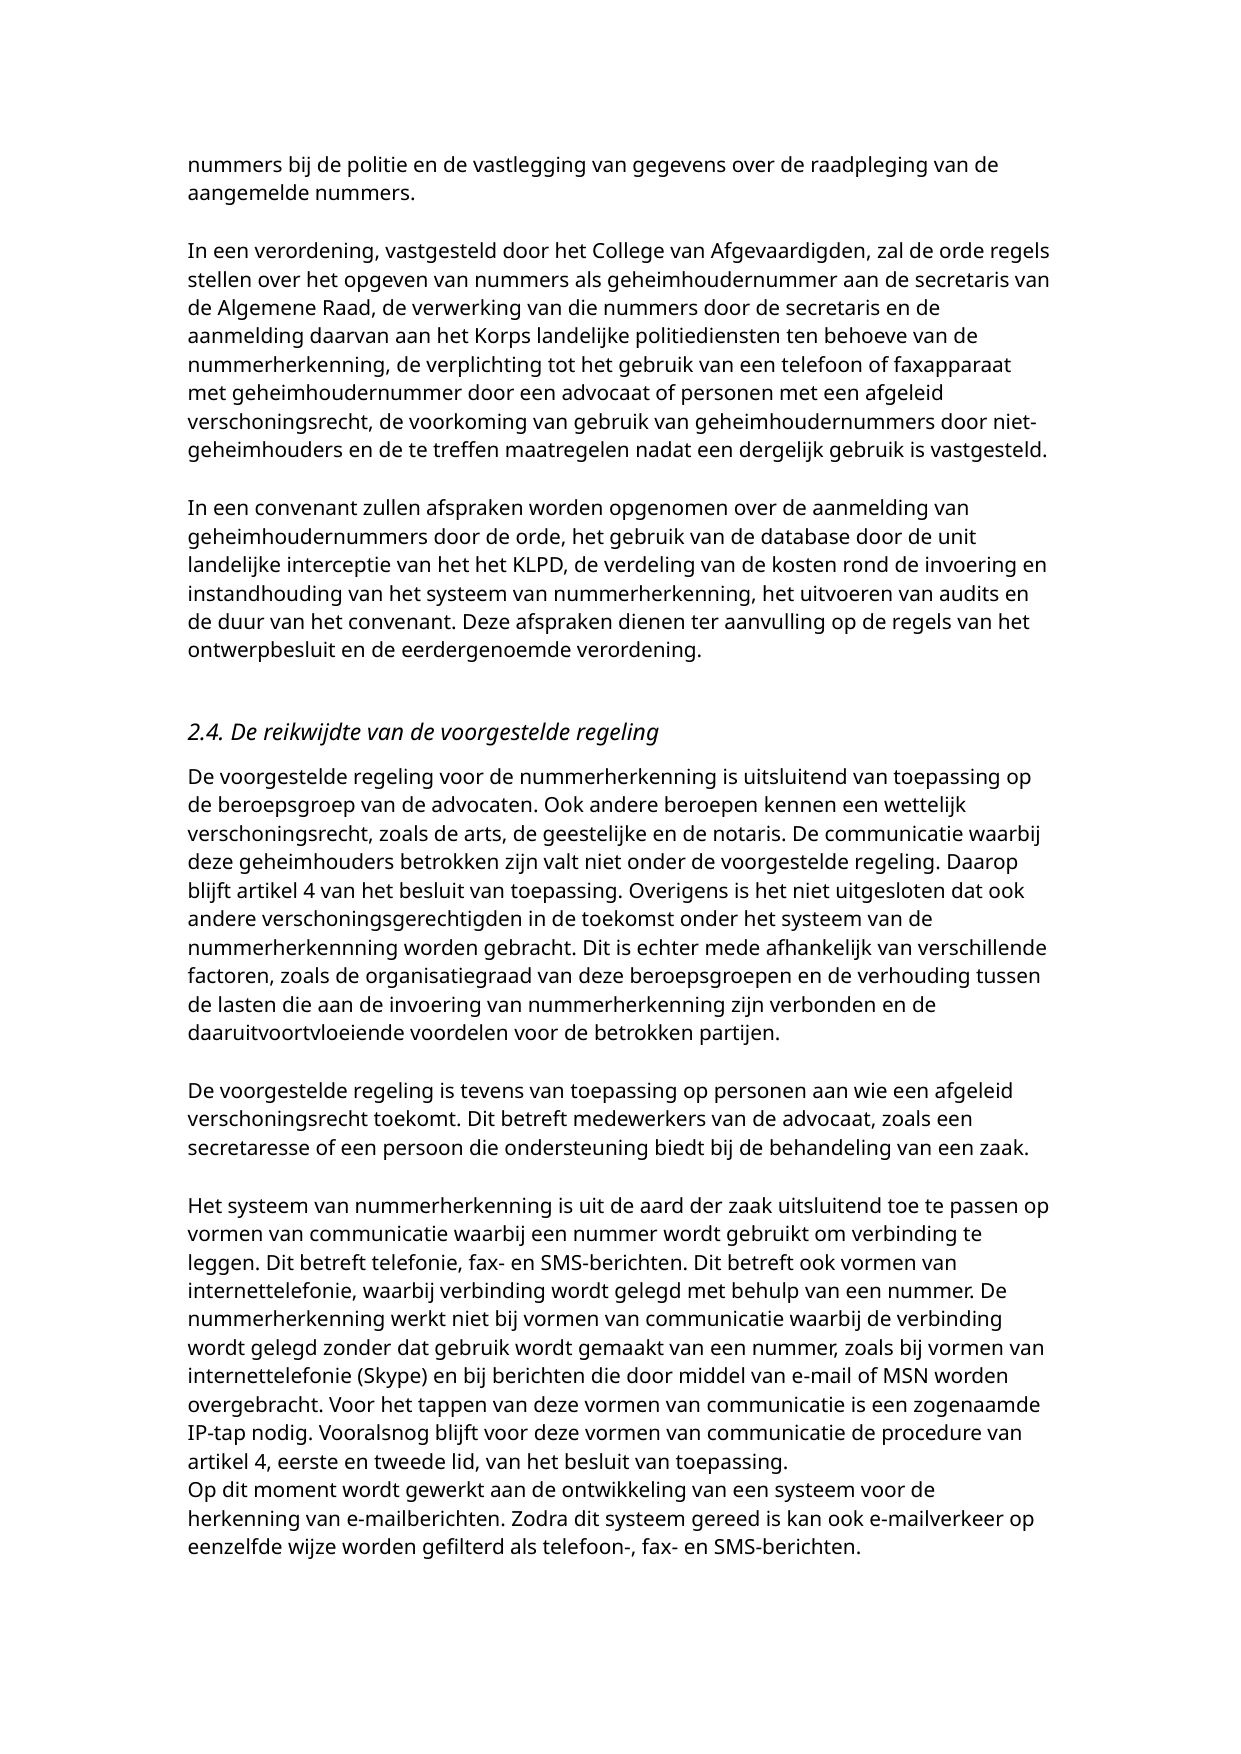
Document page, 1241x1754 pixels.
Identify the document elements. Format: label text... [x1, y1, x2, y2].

subtitle 2.4. De reikwijdte van de voorgestelde regeling [187, 716, 1053, 747]
text Het systeem van nummerherkenning is uit de aard der zaak uitsluitend toe te passen op vormen van communicatie waarbij een nummer wordt gebruikt om verbinding te leggen. Dit betreft telefonie, fax- en SMS-berichten. Dit betreft ook vormen van internettelefonie, waarbij verbinding wordt gelegd met behulp van een nummer. De nummerherkenning werkt niet bij vormen van communicatie waarbij de verbinding wordt gelegd zonder dat gebruik wordt gemaakt van een nummer, zoals bij vormen van internettelefonie (Skype) en bij berichten die door middel van e-mail of MSN worden overgebracht. Voor het tappen van deze vormen van communicatie is een zogenaamde IP-tap nodig. Vooralsnog blijft voor deze vormen van communicatie de procedure van artikel 4, eerste en tweede lid, van het besluit van toepassing. [187, 1191, 1053, 1475]
text nummers bij de politie en de vastlegging van gegevens over de raadpleging van de aangemelde nummers. [187, 150, 1053, 207]
text Op dit moment wordt gewerkt aan de ontwikkeling van een systeem voor de herkenning van e-mailberichten. Zodra dit systeem gereed is kan ook e-mailverkeer op eenzelfde wijze worden gefilterd als telefoon-, fax- en SMS-berichten. [187, 1475, 1053, 1561]
text In een convenant zullen afspraken worden opgenomen over de aanmelding van geheimhoudernummers door de orde, het gebruik van de database door de unit landelijke interceptie van het het KLPD, de verdeling van de kosten rond de invoering en instandhouding van het systeem van nummerherkenning, het uitvoeren van audits en de duur van het convenant. Deze afspraken dienen ter aanvulling op de regels van het ontwerpbesluit en de eerdergenoemde verordening. [187, 493, 1053, 664]
text De voorgestelde regeling voor de nummerherkenning is uitsluitend van toepassing op de beroepsgroep van de advocaten. Ook andere beroepen kennen een wettelijk verschoningsrecht, zoals de arts, de geestelijke en de notaris. De communicatie waarbij deze geheimhouders betrokken zijn valt niet onder de voorgestelde regeling. Daarop blijft artikel 4 van het besluit van toepassing. Overigens is het niet uitgesloten dat ook andere verschoningsgerechtigden in de toekomst onder het systeem van de nummerherkennning worden gebracht. Dit is echter mede afhankelijk van verschillende factoren, zoals de organisatiegraad van deze beroepsgroepen en de verhouding tussen de lasten die aan de invoering van nummerherkenning zijn verbonden en de daaruitvoortvloeiende voordelen voor de betrokken partijen. [187, 762, 1053, 1047]
text De voorgestelde regeling is tevens van toepassing op personen aan wie een afgeleid verschoningsrecht toekomt. Dit betreft medewerkers van de advocaat, zoals een secretaresse of een persoon die ondersteuning biedt bij de behandeling van een zaak. [187, 1076, 1053, 1161]
text In een verordening, vastgesteld door het College van Afgevaardigden, zal de orde regels stellen over het opgeven van nummers als geheimhoudernummer aan de secretaris van de Algemene Raad, de verwerking van die nummers door de secretaris en de aanmelding daarvan aan het Korps landelijke politiediensten ten behoeve van de nummerherkenning, de verplichting tot het gebruik van een telefoon of faxapparaat met geheimhoudernummer door een advocaat of personen met een afgeleid verschoningsrecht, de voorkoming van gebruik van geheimhoudernummers door niet-geheimhouders en de te treffen maatregelen nadat een dergelijk gebruik is vastgesteld. [187, 236, 1053, 464]
